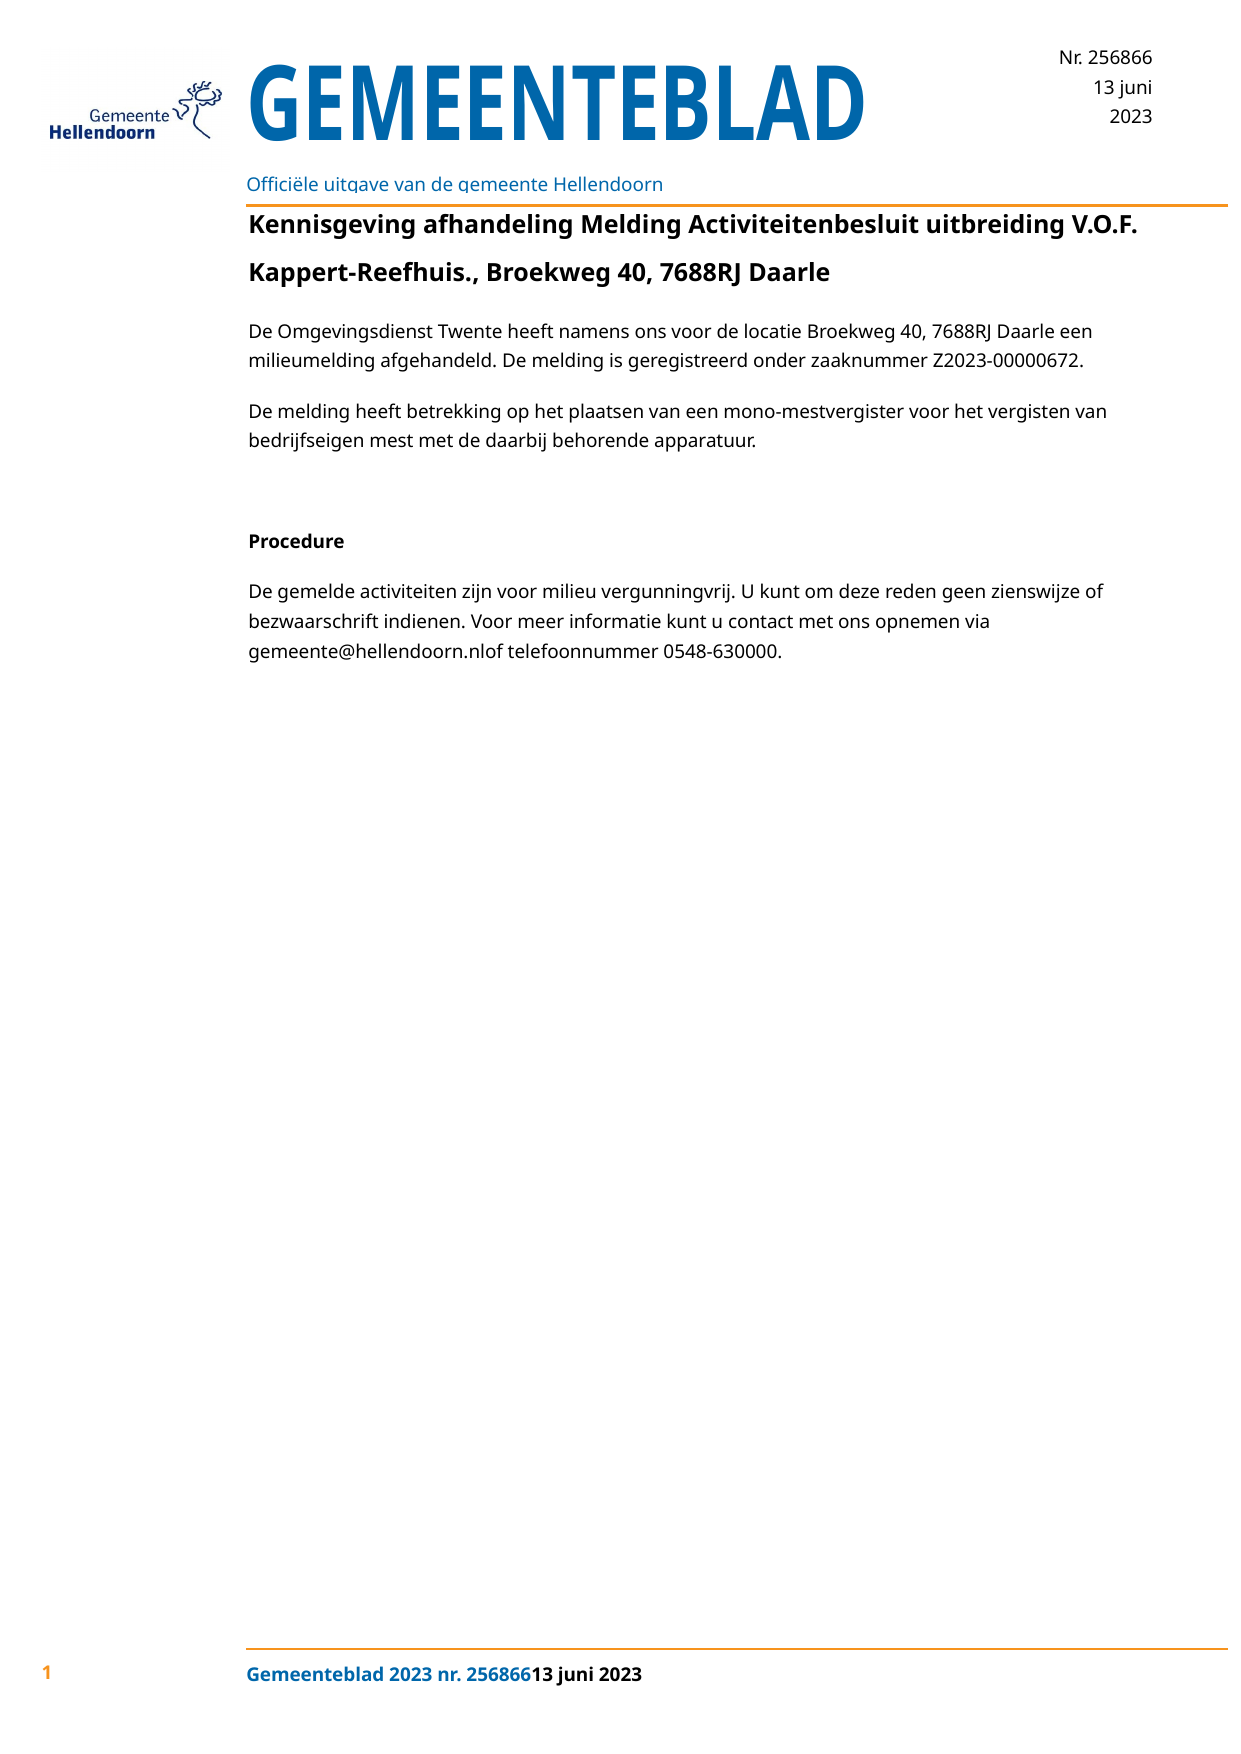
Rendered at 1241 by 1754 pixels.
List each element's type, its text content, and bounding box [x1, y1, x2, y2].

text De melding heeft betrekking op het plaatsen van een mono-mestvergister voor het vergisten van bedrijfseigen mest met de daarbij behorende apparatuur. [248, 398, 1152, 453]
text Kennisgeving afhandeling Melding Activiteitenbesluit uitbreiding V.O.F. Kappert-Reefhuis., Broekweg 40, 7688RJ Daarle [248, 207, 1152, 288]
text Procedure [248, 528, 1152, 554]
text De Omgevingsdienst Twente heeft namens ons voor de locatie Broekweg 40, 7688RJ Daarle een milieumelding afgehandeld. De melding is geregistreerd onder zaaknummer Z2023-00000672. [248, 318, 1152, 373]
text De gemelde activiteiten zijn voor milieu vergunningvrij. U kunt om deze reden geen zienswijze of bezwaarschrift indienen. Voor meer informatie kunt u contact met ons opnemen via gemeente@hellendoorn.nlof telefoonnummer 0548-630000. [248, 579, 1152, 664]
picture [41, 47, 231, 172]
